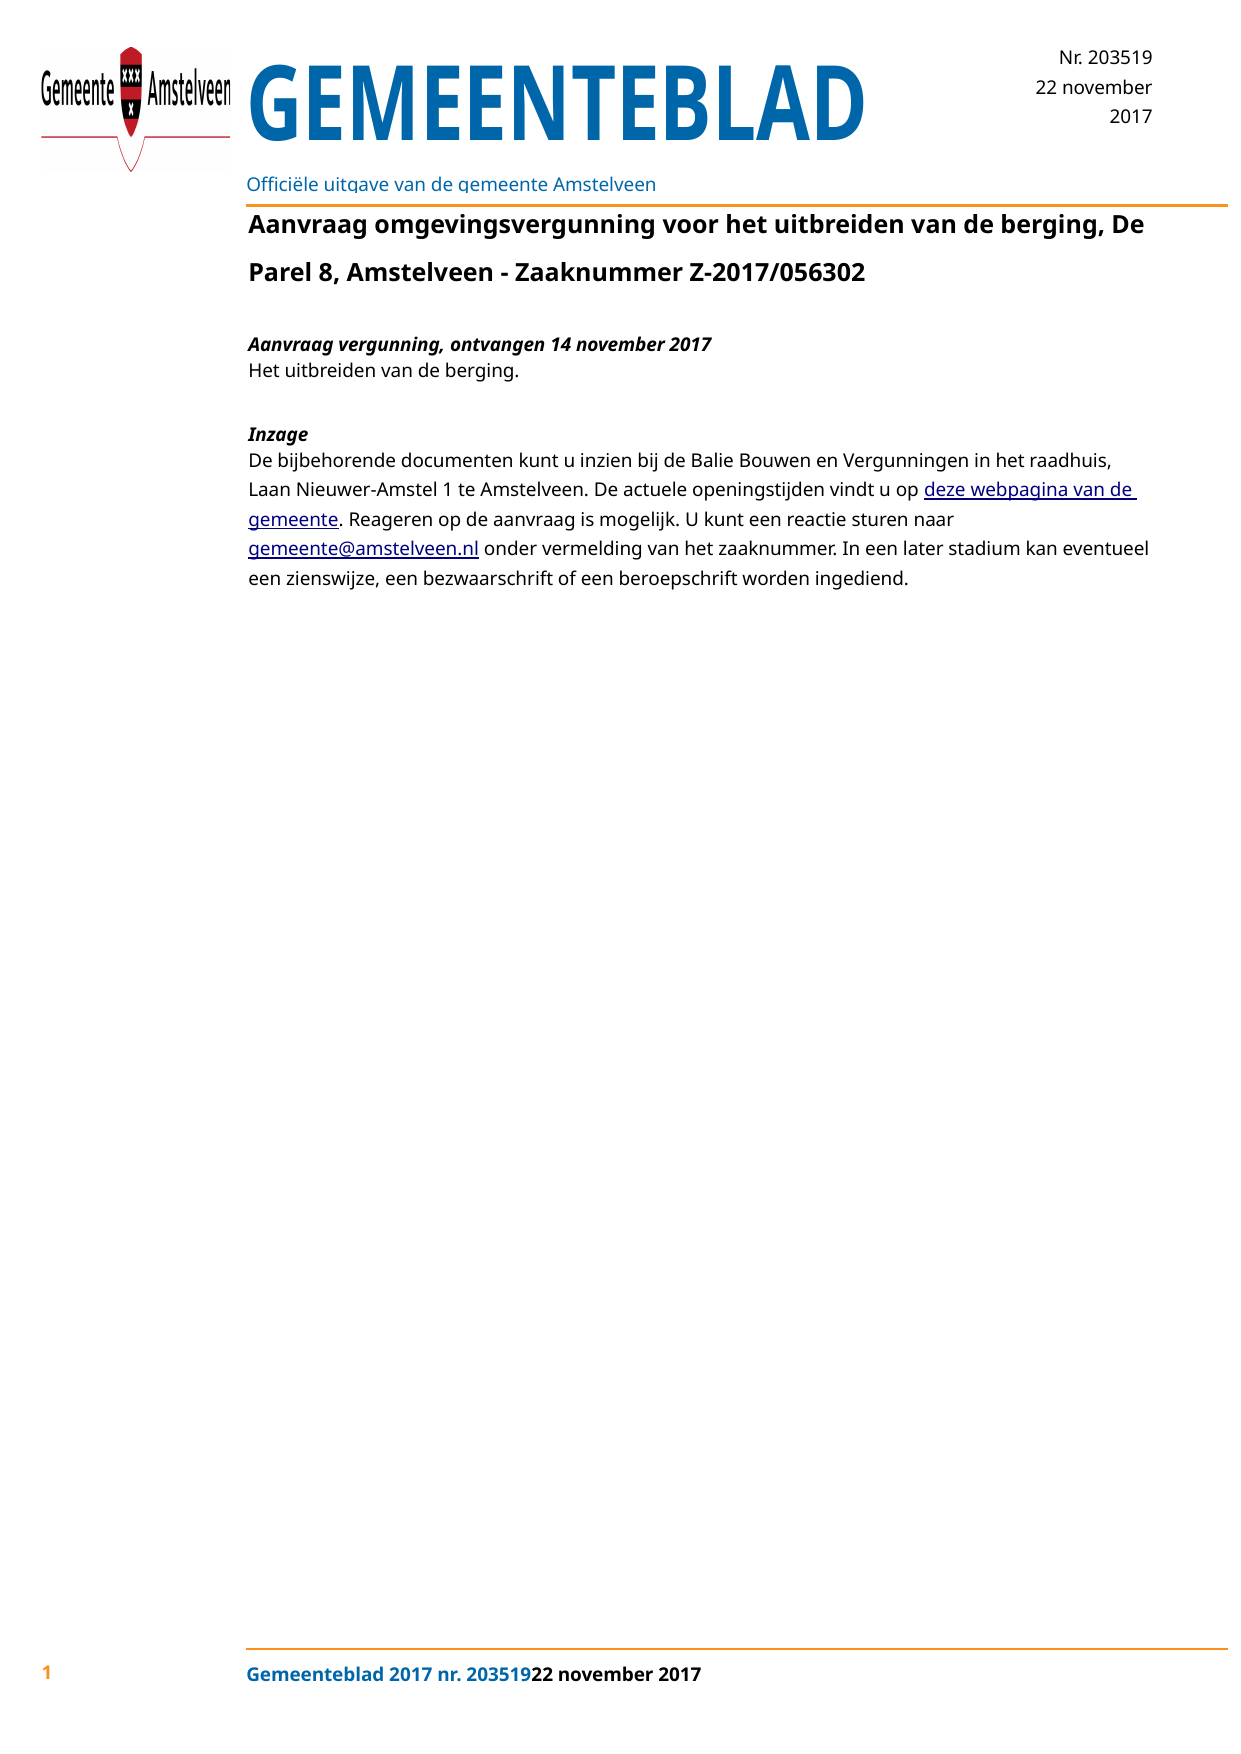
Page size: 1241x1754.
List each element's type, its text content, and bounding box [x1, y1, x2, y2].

text Aanvraag vergunning, ontvangen 14 november 2017 [248, 331, 1152, 357]
text De bijbehorende documenten kunt u inzien bij de Balie Bouwen en Vergunningen in het raadhuis, Laan Nieuwer-Amstel 1 te Amstelveen. De actuele openingstijden vindt u op deze webpagina van de gemeente. Reageren op de aanvraag is mogelijk. U kunt een reactie sturen naar gemeente@amstelveen.nl onder vermelding van het zaaknummer. In een later stadium kan eventueel een zienswijze, een bezwaarschrift of een beroepschrift worden ingediend. [248, 447, 1152, 591]
picture [41, 47, 231, 172]
text Het uitbreiden van de berging. [248, 357, 1152, 383]
text Aanvraag omgevingsvergunning voor het uitbreiden van de berging, De Parel 8, Amstelveen - Zaaknummer Z-2017/056302 [248, 207, 1152, 288]
text Inzage [248, 421, 1152, 447]
